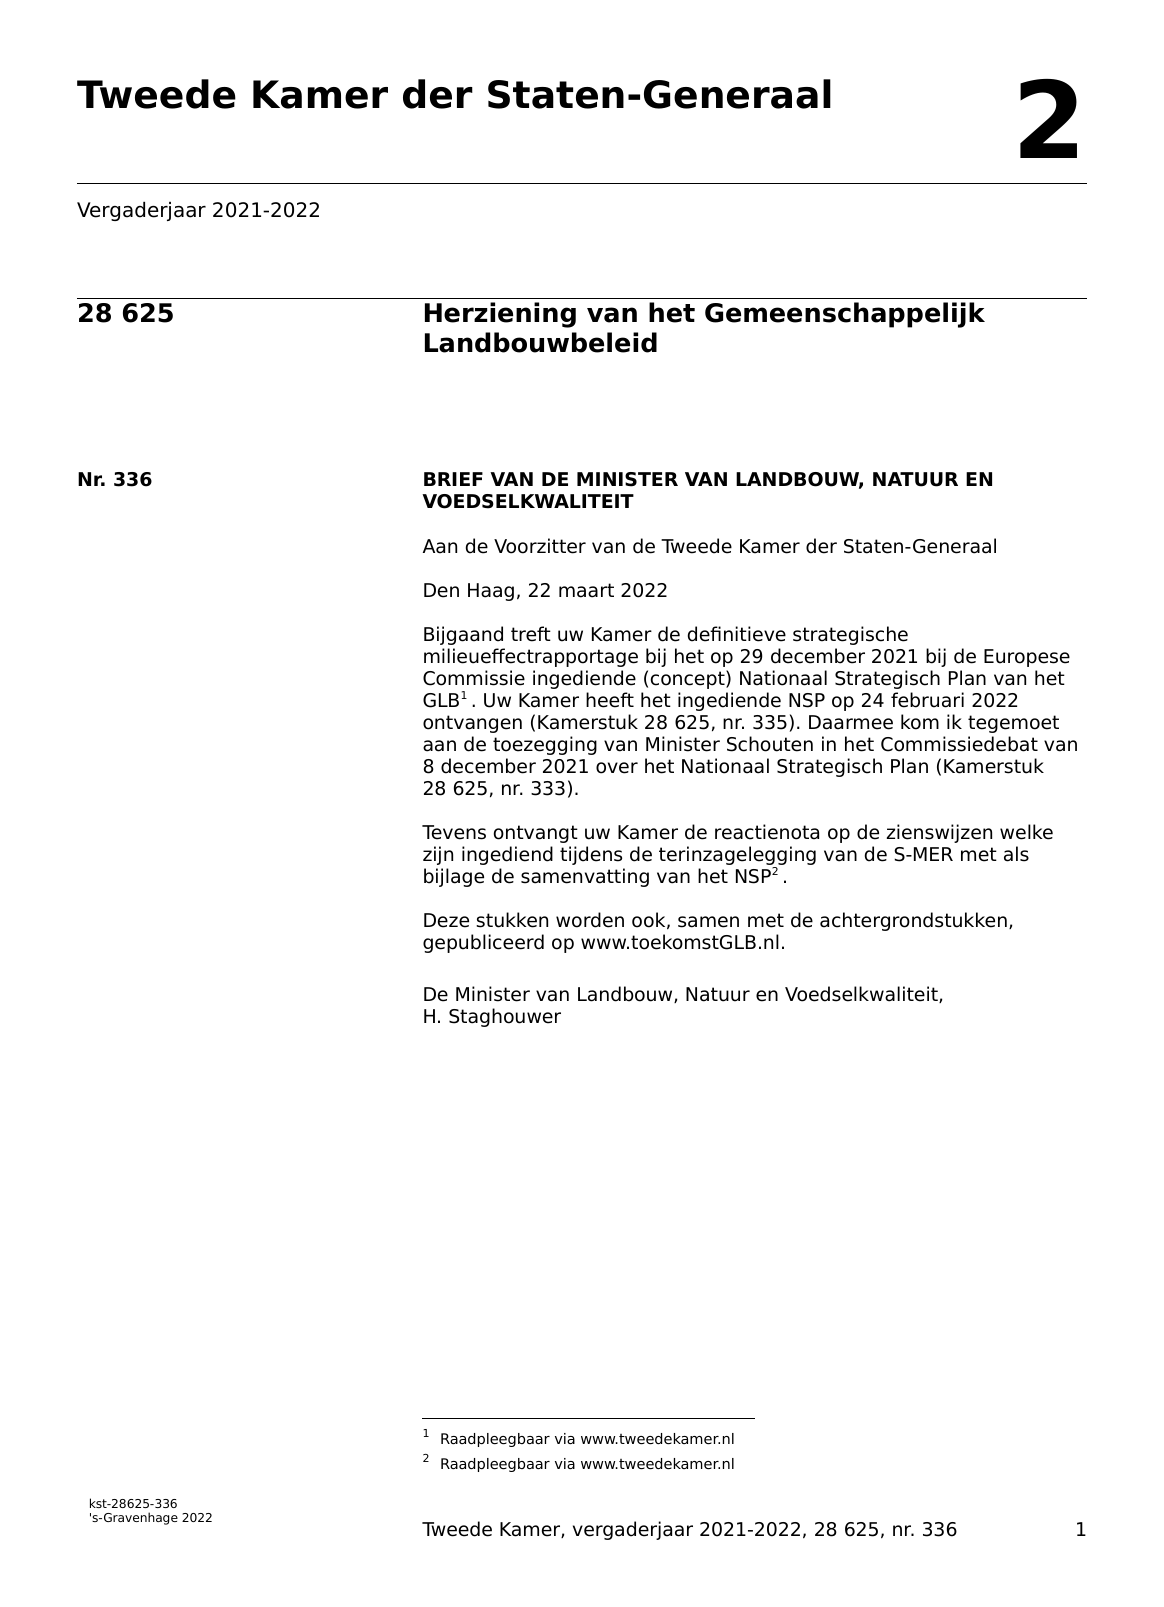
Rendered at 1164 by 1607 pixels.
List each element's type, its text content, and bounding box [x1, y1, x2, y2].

text Raadpleegbaar via www.tweedekamer.nl [422, 1427, 1087, 1449]
text De Minister van Landbouw, Natuur en Voedselkwaliteit, H. Staghouwer [422, 984, 1087, 1028]
text Raadpleegbaar via www.tweedekamer.nl [422, 1452, 1087, 1474]
text Tevens ontvangt uw Kamer de reactienota op de zienswijzen welke zijn ingediend tijdens de terinzagelegging van de S-MER met als bijlage de samenvatting van het NSP. [422, 822, 1087, 888]
text Den Haag, 22 maart 2022 [422, 580, 1087, 602]
table_header 2 [886, 59, 1087, 183]
text Aan de Voorzitter van de Tweede Kamer der Staten-Generaal [422, 536, 1087, 557]
table_cell Vergaderjaar 2021-2022 [77, 184, 1087, 298]
text Bijgaand treft uw Kamer de definitieve strategische milieueffectrapportage bij het op 29 december 2021 bij de Europese Commissie ingediende (concept) Nationaal Strategisch Plan van het GLB. Uw Kamer heeft het ingediende NSP op 24 februari 2022 ontvangen (Kamerstuk 28 625, nr. 335). Daarmee kom ik tegemoet aan de toezegging van Minister Schouten in het Commissiedebat van 8 december 2021 over het Nationaal Strategisch Plan (Kamerstuk 28 625, nr. 333). [422, 624, 1087, 800]
text 's-Gravenhage 2022 [88, 1511, 323, 1525]
subtitle Nr. 336 BRIEF VAN DE MINISTER VAN LANDBOUW, NATUUR EN VOEDSELKWALITEIT [77, 469, 1087, 513]
text kst-28625-336 [88, 1497, 323, 1511]
table_header Tweede Kamer der Staten-Generaal [77, 59, 886, 183]
text Deze stukken worden ook, samen met de achtergrondstukken, gepubliceerd op www.toekomstGLB.nl. [422, 910, 1087, 954]
subtitle 28 625 Herziening van het Gemeenschappelijk Landbouwbeleid [77, 299, 1087, 358]
